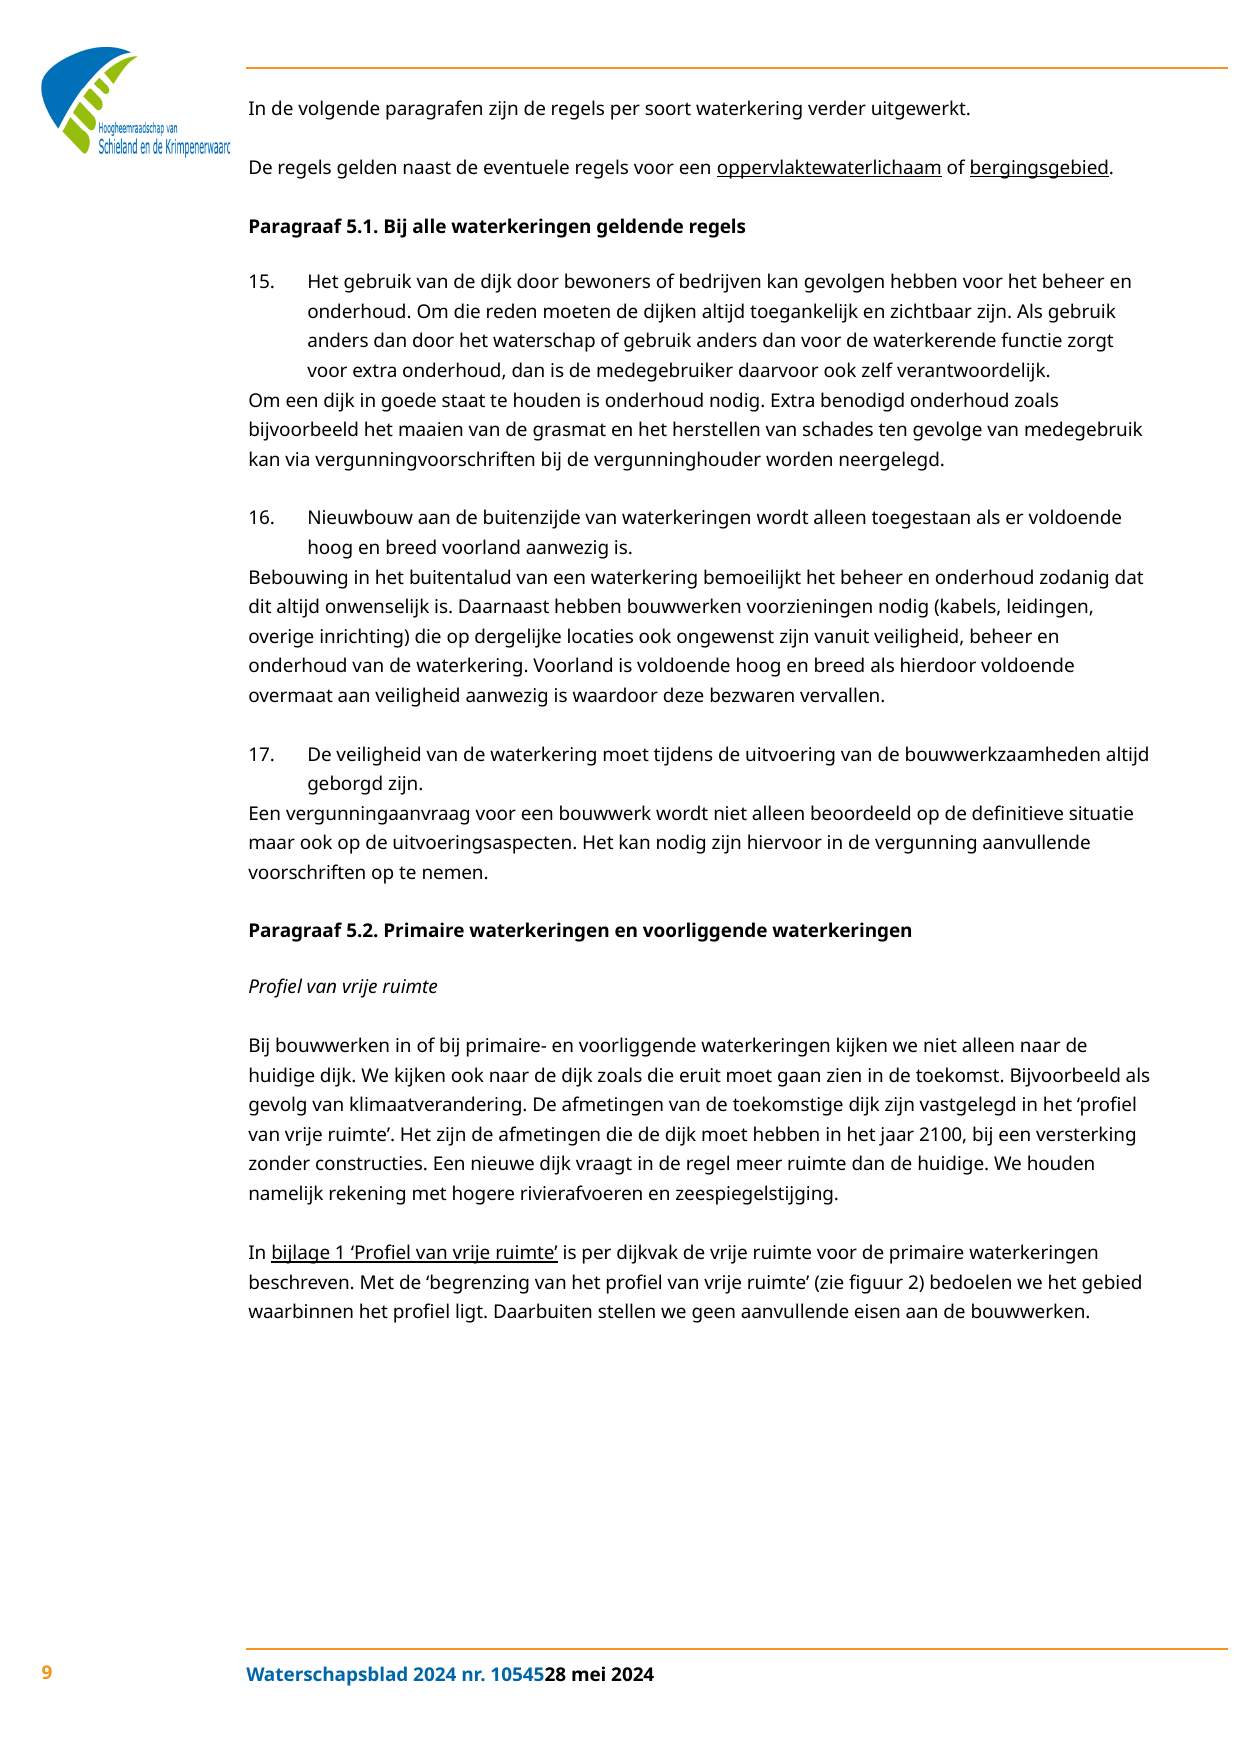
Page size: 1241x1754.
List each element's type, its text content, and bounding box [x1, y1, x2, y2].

text De regels gelden naast de eventuele regels voor een oppervlaktewaterlichaam of bergingsgebied. [248, 154, 1152, 180]
text In bijlage 1 ‘Profiel van vrije ruimte’ is per dijkvak de vrije ruimte voor de primaire waterkeringen beschreven. Met de ‘begrenzing van het profiel van vrije ruimte’ (zie figuur 2) bedoelen we het gebied waarbinnen het profiel ligt. Daarbuiten stellen we geen aanvullende eisen aan de bouwwerken. [248, 1239, 1152, 1324]
list Nieuwbouw aan de buitenzijde van waterkeringen wordt alleen toegestaan als er voldoende hoog en breed voorland aanwezig is. [248, 504, 1152, 560]
text Profiel van vrije ruimte [248, 973, 1152, 999]
text In de volgende paragrafen zijn de regels per soort waterkering verder uitgewerkt. [248, 95, 1152, 121]
picture [41, 47, 231, 172]
table_header Om een dijk in goede staat te houden is onderhoud nodig. Extra benodigd onderhoud zoals bijvoorbeeld het maaien van de grasmat en het herstellen van schades ten gevolge van medegebruik kan via vergunningvoorschriften bij de vergunninghouder worden neergelegd. [248, 387, 1152, 472]
text Paragraaf 5.1. Bij alle waterkeringen geldende regels [248, 213, 1152, 239]
list De veiligheid van de waterkering moet tijdens de uitvoering van de bouwwerkzaamheden altijd geborgd zijn. [248, 741, 1152, 796]
table_header Een vergunningaanvraag voor een bouwwerk wordt niet alleen beoordeeld op de definitieve situatie maar ook op de uitvoeringsaspecten. Het kan nodig zijn hiervoor in de vergunning aanvullende voorschriften op te nemen. [248, 800, 1152, 885]
list Het gebruik van de dijk door bewoners of bedrijven kan gevolgen hebben voor het beheer en onderhoud. Om die reden moeten de dijken altijd toegankelijk en zichtbaar zijn. Als gebruik anders dan door het waterschap of gebruik anders dan voor de waterkerende functie zorgt voor extra onderhoud, dan is de medegebruiker daarvoor ook zelf verantwoordelijk. [248, 268, 1152, 383]
table_header Bebouwing in het buitentalud van een waterkering bemoeilijkt het beheer en onderhoud zodanig dat dit altijd onwenselijk is. Daarnaast hebben bouwwerken voorzieningen nodig (kabels, leidingen, overige inrichting) die op dergelijke locaties ook ongewenst zijn vanuit veiligheid, beheer en onderhoud van de waterkering. Voorland is voldoende hoog en breed als hierdoor voldoende overmaat aan veiligheid aanwezig is waardoor deze bezwaren vervallen. [248, 564, 1152, 708]
text Bij bouwwerken in of bij primaire- en voorliggende waterkeringen kijken we niet alleen naar de huidige dijk. We kijken ook naar de dijk zoals die eruit moet gaan zien in de toekomst. Bijvoorbeeld als gevolg van klimaatverandering. De afmetingen van de toekomstige dijk zijn vastgelegd in het ‘profiel van vrije ruimte’. Het zijn de afmetingen die de dijk moet hebben in het jaar 2100, bij een versterking zonder constructies. Een nieuwe dijk vraagt in de regel meer ruimte dan de huidige. We houden namelijk rekening met hogere rivierafvoeren en zeespiegelstijging. [248, 1032, 1152, 1206]
text Paragraaf 5.2. Primaire waterkeringen en voorliggende waterkeringen [248, 918, 1152, 943]
